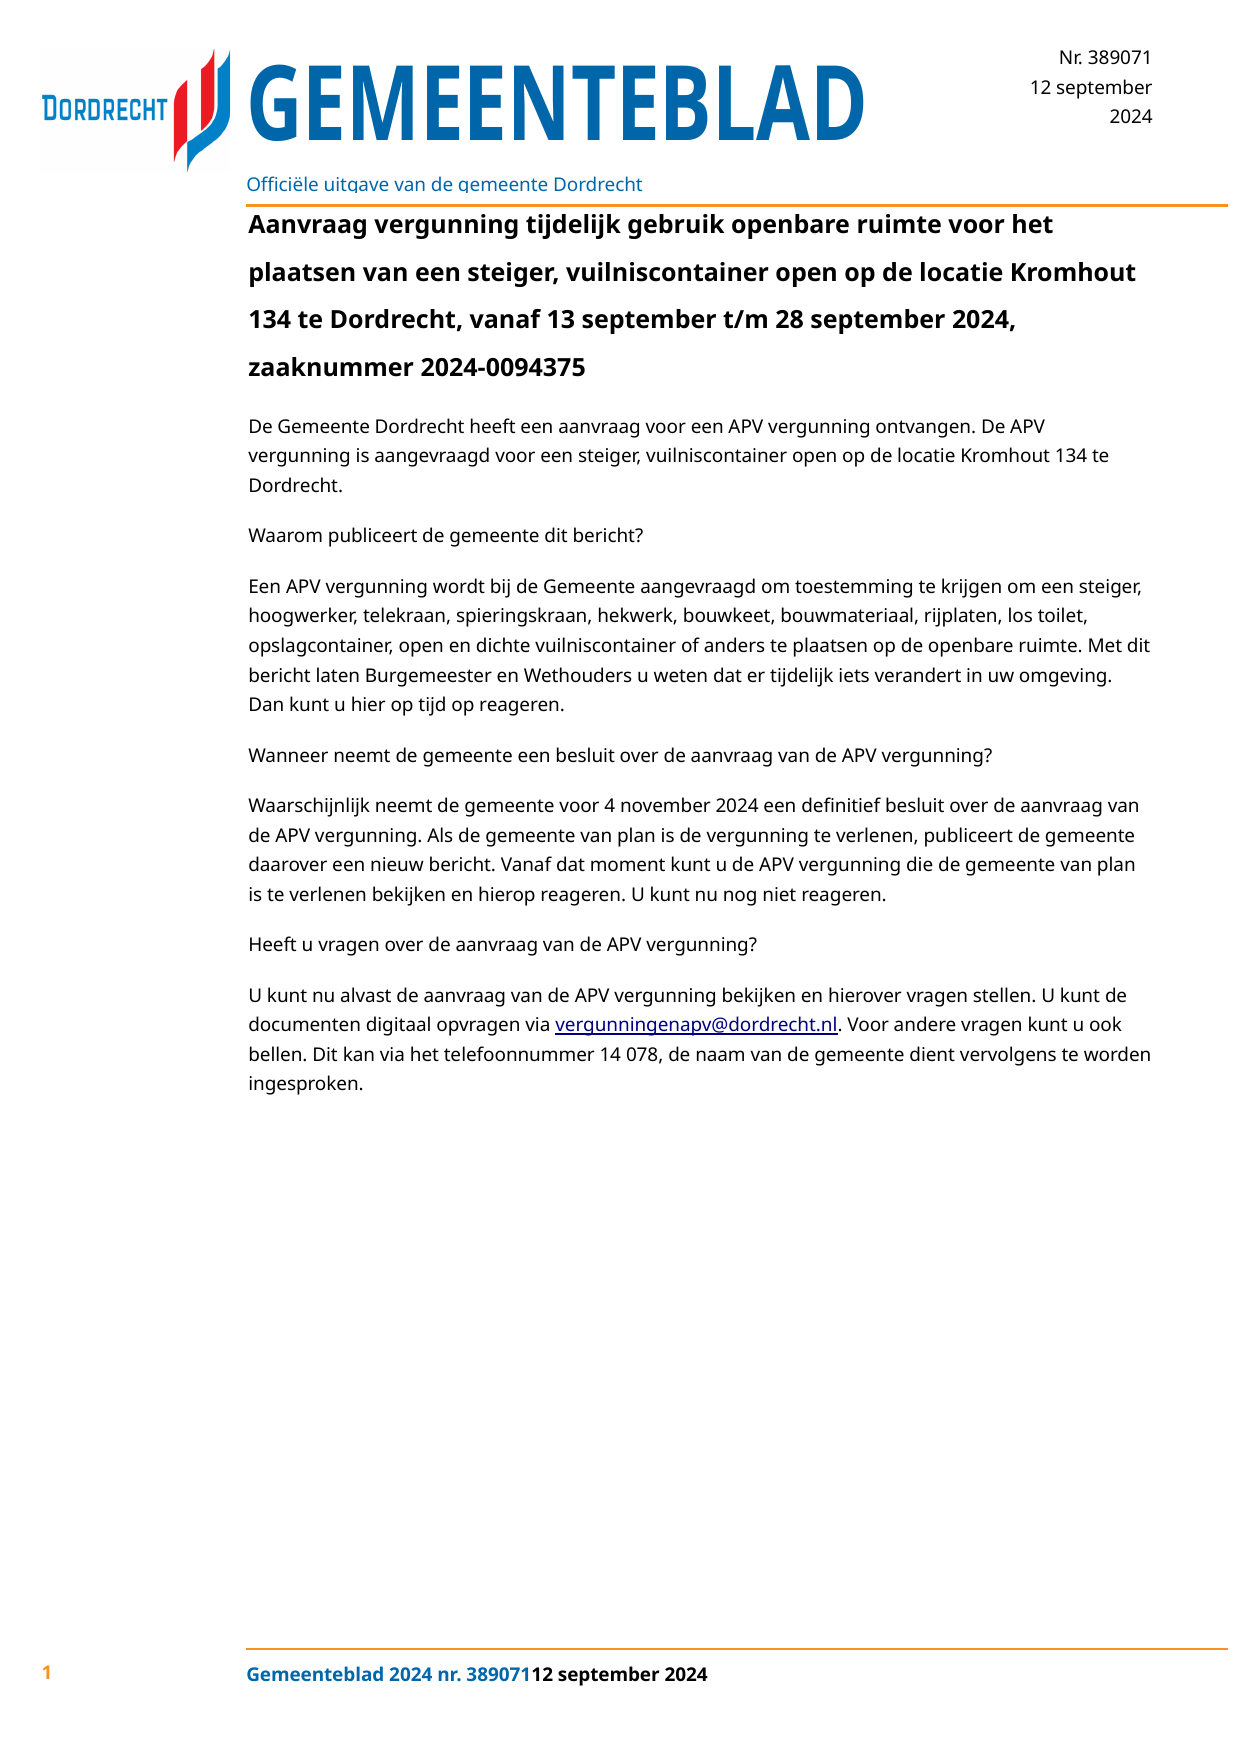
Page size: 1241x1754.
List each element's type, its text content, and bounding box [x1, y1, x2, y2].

text Heeft u vragen over de aanvraag van de APV vergunning? [248, 931, 1152, 957]
text De Gemeente Dordrecht heeft een aanvraag voor een APV vergunning ontvangen. De APV vergunning is aangevraagd voor een steiger, vuilniscontainer open op de locatie Kromhout 134 te Dordrecht. [248, 413, 1152, 498]
picture [41, 47, 231, 172]
text U kunt nu alvast de aanvraag van de APV vergunning bekijken en hierover vragen stellen. U kunt de documenten digitaal opvragen via vergunningenapv@dordrecht.nl. Voor andere vragen kunt u ook bellen. Dit kan via het telefoonnummer 14 078, de naam van de gemeente dient vervolgens te worden ingesproken. [248, 982, 1152, 1096]
text Waarom publiceert de gemeente dit bericht? [248, 523, 1152, 548]
text Wanneer neemt de gemeente een besluit over de aanvraag van de APV vergunning? [248, 742, 1152, 768]
text Waarschijnlijk neemt de gemeente voor 4 november 2024 een definitief besluit over de aanvraag van de APV vergunning. Als de gemeente van plan is de vergunning te verlenen, publiceert de gemeente daarover een nieuw bericht. Vanaf dat moment kunt u de APV vergunning die de gemeente van plan is te verlenen bekijken en hierop reageren. U kunt nu nog niet reageren. [248, 792, 1152, 907]
text Aanvraag vergunning tijdelijk gebruik openbare ruimte voor het plaatsen van een steiger, vuilniscontainer open op de locatie Kromhout 134 te Dordrecht, vanaf 13 september t/m 28 september 2024, zaaknummer 2024-0094375 [248, 207, 1152, 384]
text Een APV vergunning wordt bij de Gemeente aangevraagd om toestemming te krijgen om een steiger, hoogwerker, telekraan, spieringskraan, hekwerk, bouwkeet, bouwmateriaal, rijplaten, los toilet, opslagcontainer, open en dichte vuilniscontainer of anders te plaatsen op de openbare ruimte. Met dit bericht laten Burgemeester en Wethouders u weten dat er tijdelijk iets verandert in uw omgeving. Dan kunt u hier op tijd op reageren. [248, 573, 1152, 717]
